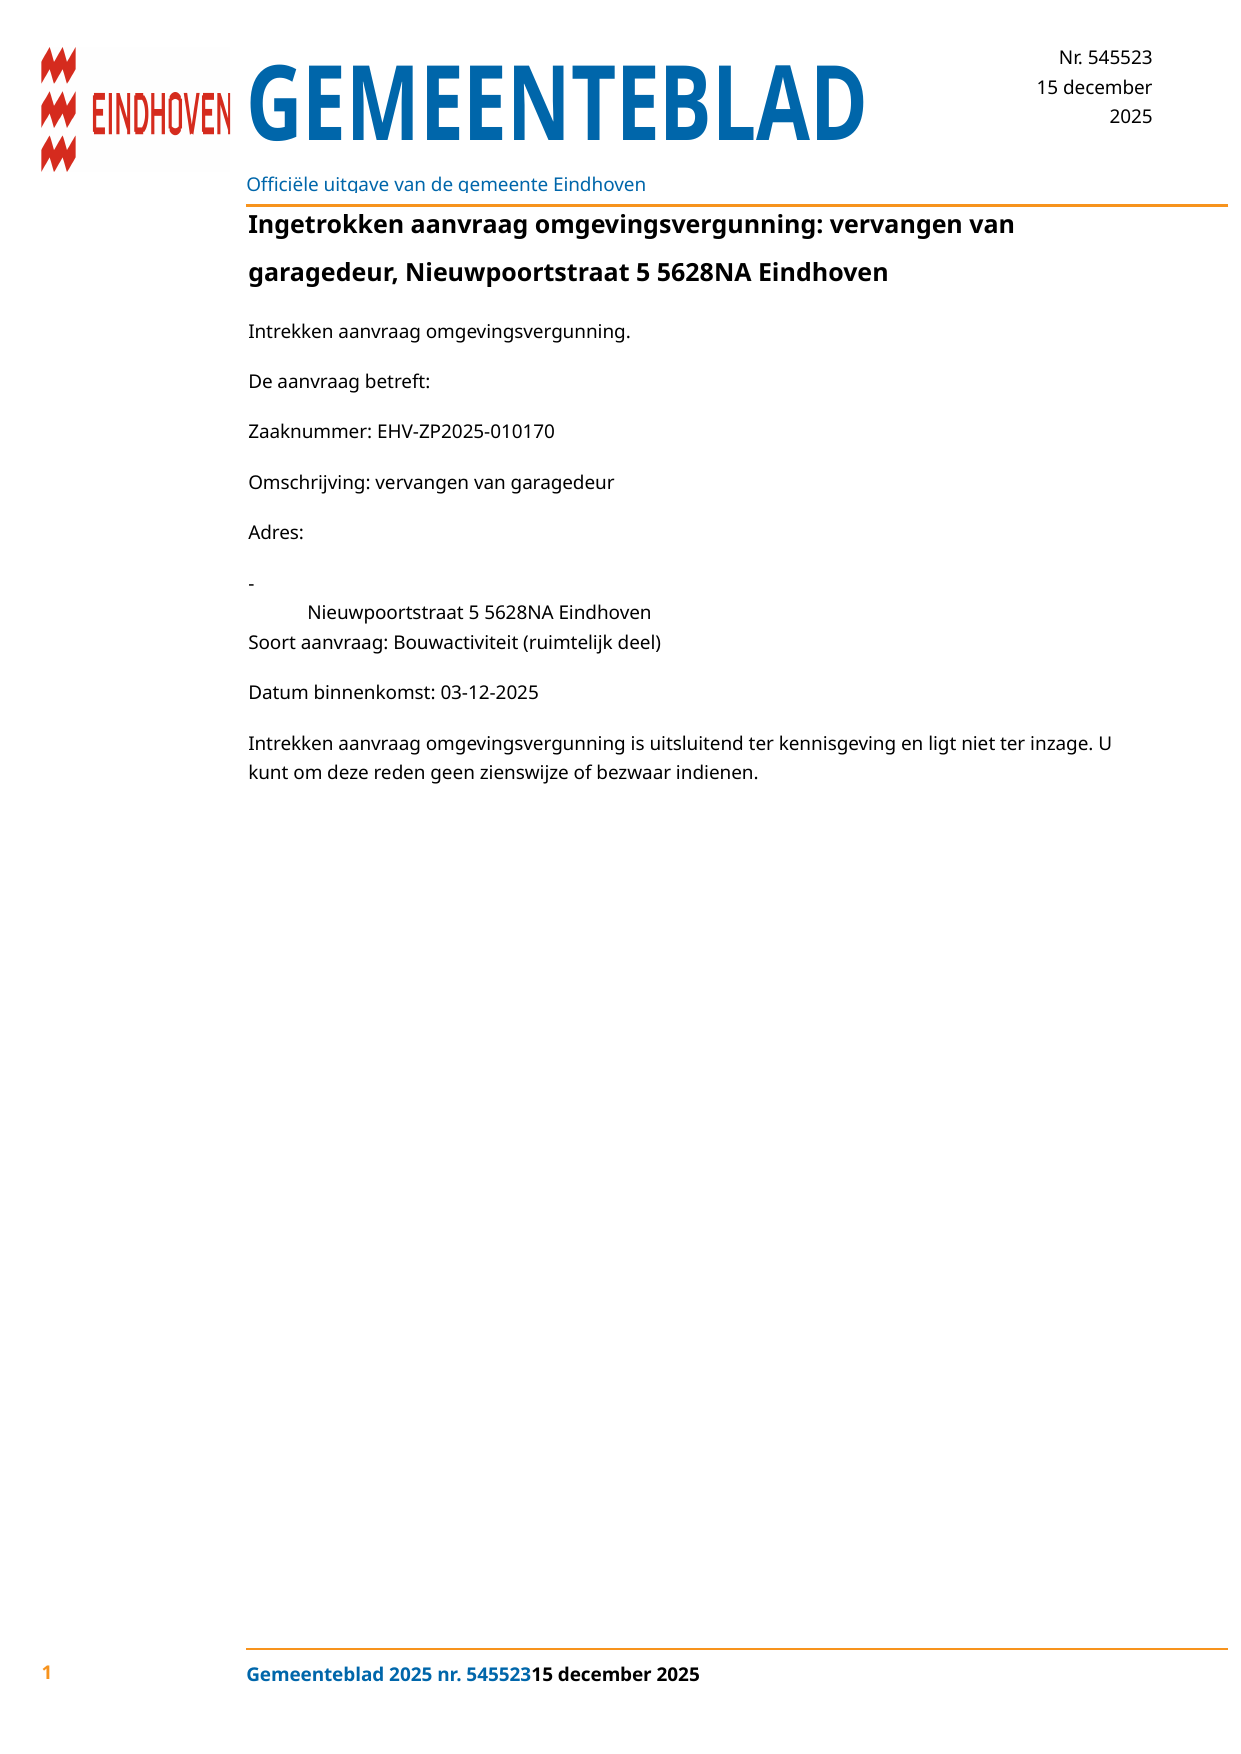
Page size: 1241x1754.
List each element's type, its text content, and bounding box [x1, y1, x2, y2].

picture [41, 47, 231, 172]
text Omschrijving: vervangen van garagedeur [248, 469, 1152, 495]
text De aanvraag betreft: [248, 368, 1152, 394]
text Adres: [248, 519, 1152, 545]
text Soort aanvraag: Bouwactiviteit (ruimtelijk deel) [248, 629, 1152, 655]
text Intrekken aanvraag omgevingsvergunning. [248, 318, 1152, 344]
text Zaaknummer: EHV-ZP2025-010170 [248, 419, 1152, 444]
list Nieuwpoortstraat 5 5628NA Eindhoven [248, 599, 1152, 625]
text Intrekken aanvraag omgevingsvergunning is uitsluitend ter kennisgeving en ligt niet ter inzage. U kunt om deze reden geen zienswijze of bezwaar indienen. [248, 730, 1152, 785]
text Ingetrokken aanvraag omgevingsvergunning: vervangen van garagedeur, Nieuwpoortstraat 5 5628NA Eindhoven [248, 207, 1152, 288]
text Datum binnenkomst: 03-12-2025 [248, 679, 1152, 705]
